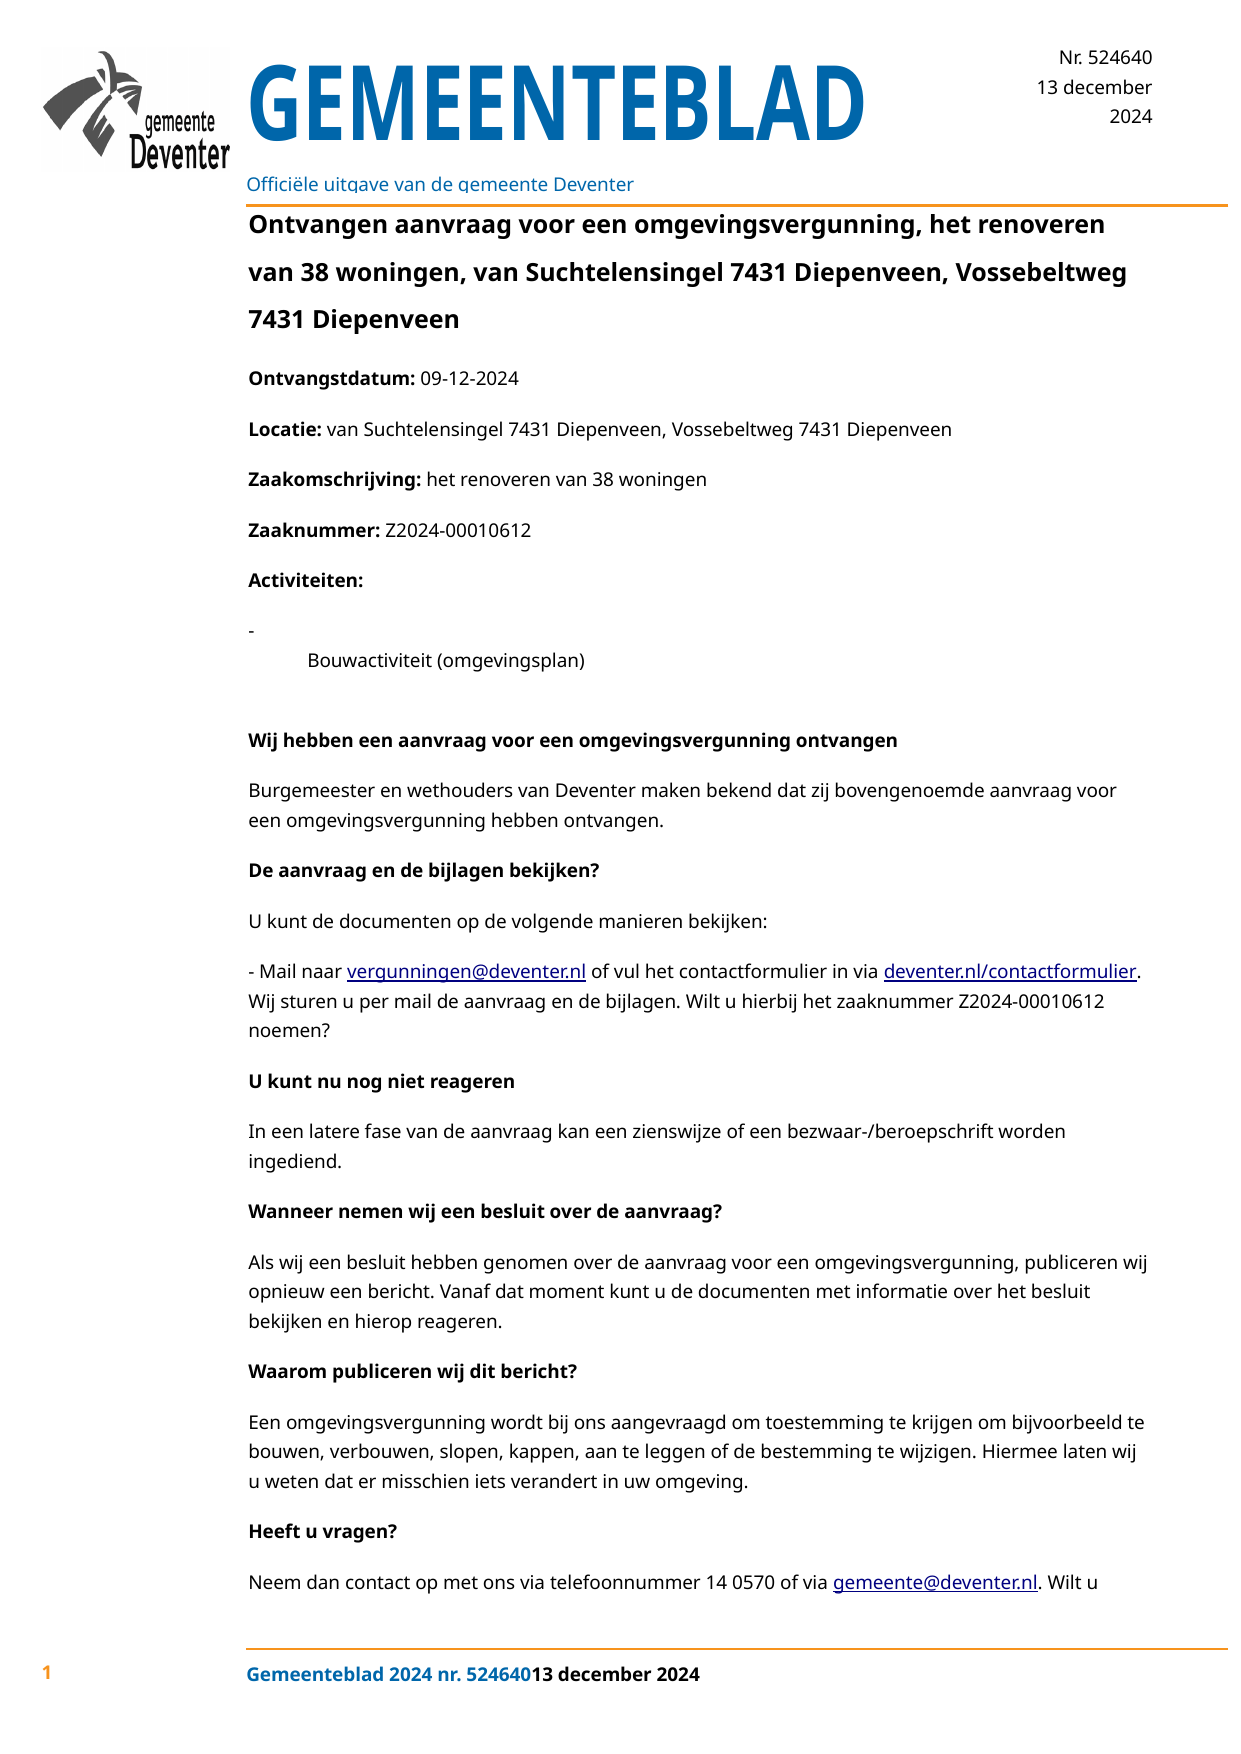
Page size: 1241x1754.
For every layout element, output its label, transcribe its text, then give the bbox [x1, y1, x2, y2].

text De aanvraag en de bijlagen bekijken? [248, 858, 1152, 883]
text Activiteiten: [248, 567, 1152, 593]
text Zaakomschrijving: het renoveren van 38 woningen [248, 466, 1152, 492]
text Ontvangen aanvraag voor een omgevingsvergunning, het renoveren van 38 woningen, van Suchtelensingel 7431 Diepenveen, Vossebeltweg 7431 Diepenveen [248, 207, 1152, 336]
text Wanneer nemen wij een besluit over de aanvraag? [248, 1198, 1152, 1224]
text Waarom publiceren wij dit bericht? [248, 1358, 1152, 1384]
text U kunt nu nog niet reageren [248, 1068, 1152, 1094]
text - Mail naar vergunningen@deventer.nl of vul het contactformulier in via deventer.nl/contactformulier. Wij sturen u per mail de aanvraag en de bijlagen. Wilt u hierbij het zaaknummer Z2024-00010612 noemen? [248, 958, 1152, 1043]
text Neem dan contact op met ons via telefoonnummer 14 0570 of via gemeente@deventer.nl. Wilt u [248, 1569, 1152, 1594]
text Locatie: van Suchtelensingel 7431 Diepenveen, Vossebeltweg 7431 Diepenveen [248, 416, 1152, 442]
text U kunt de documenten op de volgende manieren bekijken: [248, 908, 1152, 934]
text Ontvangstdatum: 09-12-2024 [248, 366, 1152, 391]
picture [41, 47, 231, 172]
text In een latere fase van de aanvraag kan een zienswijze of een bezwaar-/beroepschrift worden ingediend. [248, 1118, 1152, 1174]
text Burgemeester en wethouders van Deventer maken bekend dat zij bovengenoemde aanvraag voor een omgevingsvergunning hebben ontvangen. [248, 778, 1152, 833]
text Zaaknummer: Z2024-00010612 [248, 517, 1152, 542]
text Heeft u vragen? [248, 1518, 1152, 1544]
list Bouwactiviteit (omgevingsplan) [248, 647, 1152, 673]
text Een omgevingsvergunning wordt bij ons aangevraagd om toestemming te krijgen om bijvoorbeeld te bouwen, verbouwen, slopen, kappen, aan te leggen of de bestemming te wijzigen. Hiermee laten wij u weten dat er misschien iets verandert in uw omgeving. [248, 1409, 1152, 1494]
text Als wij een besluit hebben genomen over de aanvraag voor een omgevingsvergunning, publiceren wij opnieuw een bericht. Vanaf dat moment kunt u de documenten met informatie over het besluit bekijken en hierop reageren. [248, 1249, 1152, 1334]
text Wij hebben een aanvraag voor een omgevingsvergunning ontvangen [248, 727, 1152, 753]
